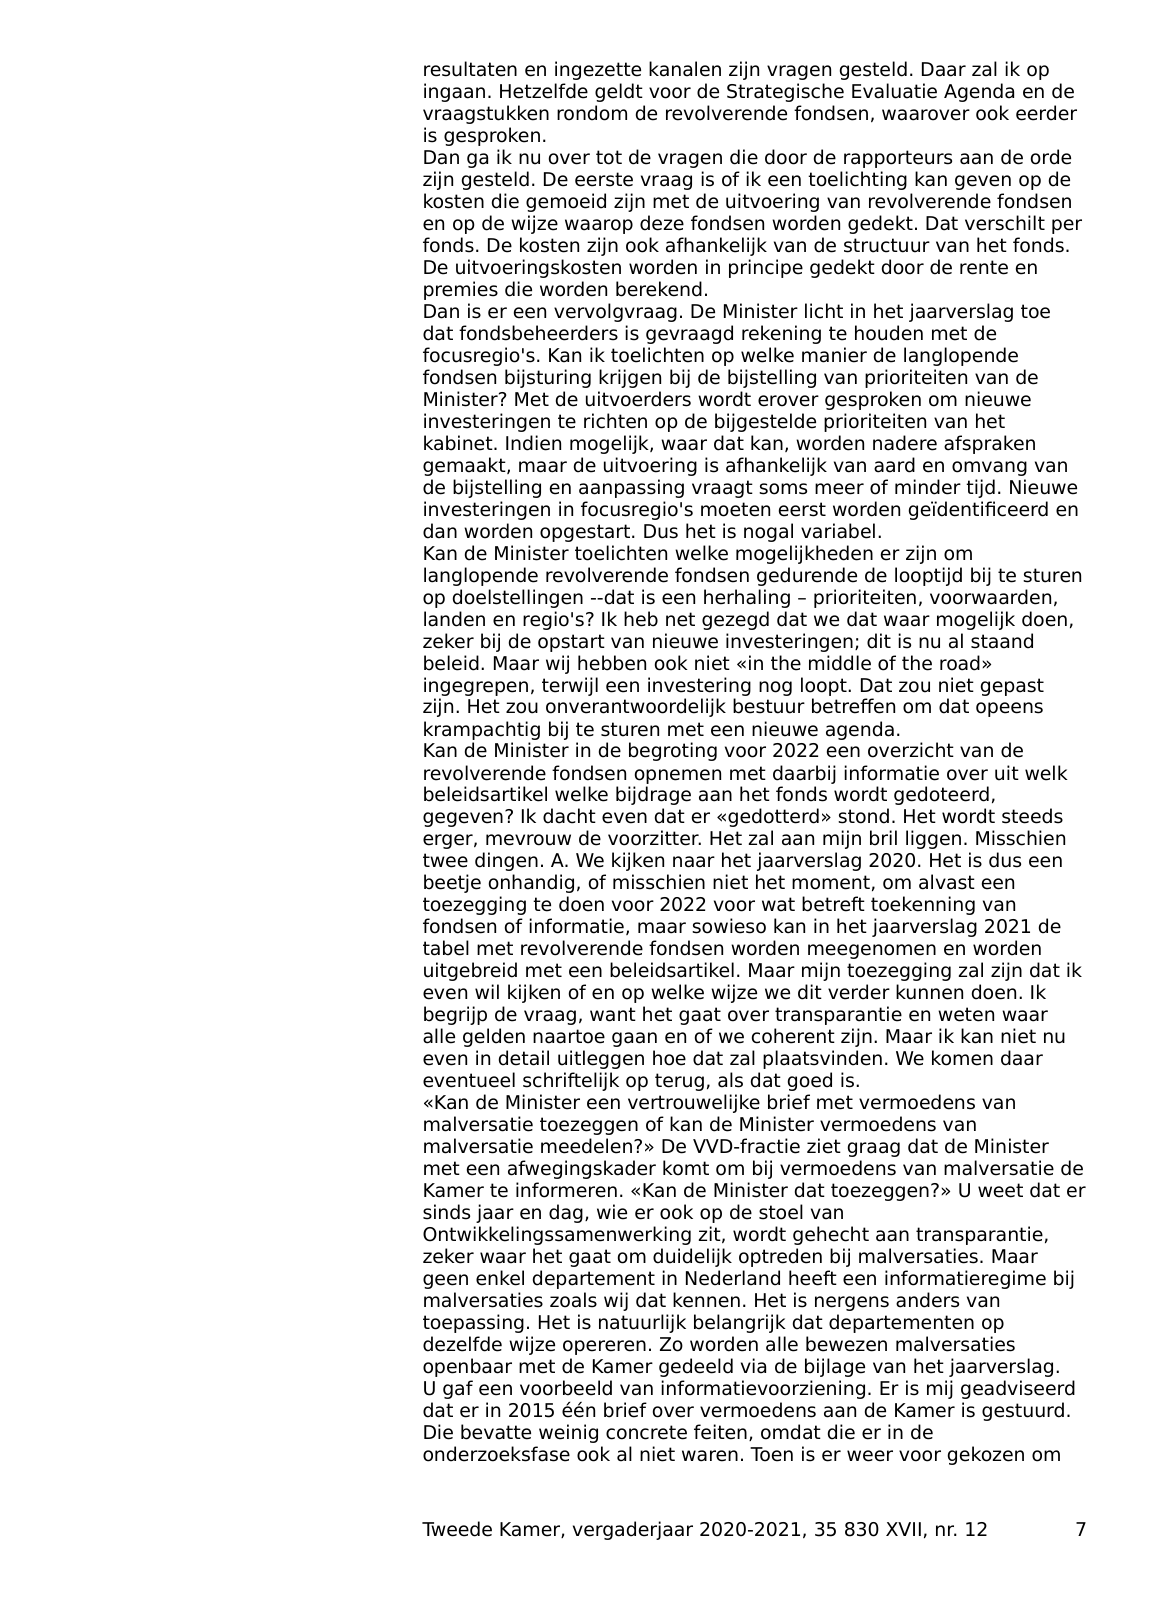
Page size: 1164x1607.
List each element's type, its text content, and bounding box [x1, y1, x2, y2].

text U gaf een voorbeeld van informatievoorziening. Er is mij geadviseerd dat er in 2015 één brief over vermoedens aan de Kamer is gestuurd. Die bevatte weinig concrete feiten, omdat die er in de onderzoeksfase ook al niet waren. Toen is er weer voor gekozen om [422, 1378, 1087, 1466]
text «Kan de Minister een vertrouwelijke brief met vermoedens van malversatie toezeggen of kan de Minister vermoedens van malversatie meedelen?» De VVD-fractie ziet graag dat de Minister met een afwegingskader komt om bij vermoedens van malversatie de Kamer te informeren. «Kan de Minister dat toezeggen?» U weet dat er sinds jaar en dag, wie er ook op de stoel van Ontwikkelingssamenwerking zit, wordt gehecht aan transparantie, zeker waar het gaat om duidelijk optreden bij malversaties. Maar geen enkel departement in Nederland heeft een informatieregime bij malversaties zoals wij dat kennen. Het is nergens anders van toepassing. Het is natuurlijk belangrijk dat departementen op dezelfde wijze opereren. Zo worden alle bewezen malversaties openbaar met de Kamer gedeeld via de bijlage van het jaarverslag. [422, 1092, 1087, 1378]
text Kan de Minister toelichten welke mogelijkheden er zijn om langlopende revolverende fondsen gedurende de looptijd bij te sturen op doelstellingen --dat is een herhaling – prioriteiten, voorwaarden, landen en regio's? Ik heb net gezegd dat we dat waar mogelijk doen, zeker bij de opstart van nieuwe investeringen; dit is nu al staand beleid. Maar wij hebben ook niet «in the middle of the road» ingegrepen, terwijl een investering nog loopt. Dat zou niet gepast zijn. Het zou onverantwoordelijk bestuur betreffen om dat opeens krampachtig bij te sturen met een nieuwe agenda. [422, 543, 1087, 740]
text resultaten en ingezette kanalen zijn vragen gesteld. Daar zal ik op ingaan. Hetzelfde geldt voor de Strategische Evaluatie Agenda en de vraagstukken rondom de revolverende fondsen, waarover ook eerder is gesproken. [422, 59, 1087, 147]
text Kan de Minister in de begroting voor 2022 een overzicht van de revolverende fondsen opnemen met daarbij informatie over uit welk beleidsartikel welke bijdrage aan het fonds wordt gedoteerd, gegeven? Ik dacht even dat er «gedotterd» stond. Het wordt steeds erger, mevrouw de voorzitter. Het zal aan mijn bril liggen. Misschien twee dingen. A. We kijken naar het jaarverslag 2020. Het is dus een beetje onhandig, of misschien niet het moment, om alvast een toezegging te doen voor 2022 voor wat betreft toekenning van fondsen of informatie, maar sowieso kan in het jaarverslag 2021 de tabel met revolverende fondsen worden meegenomen en worden uitgebreid met een beleidsartikel. Maar mijn toezegging zal zijn dat ik even wil kijken of en op welke wijze we dit verder kunnen doen. Ik begrijp de vraag, want het gaat over transparantie en weten waar alle gelden naartoe gaan en of we coherent zijn. Maar ik kan niet nu even in detail uitleggen hoe dat zal plaatsvinden. We komen daar eventueel schriftelijk op terug, als dat goed is. [422, 740, 1087, 1092]
text Dan ga ik nu over tot de vragen die door de rapporteurs aan de orde zijn gesteld. De eerste vraag is of ik een toelichting kan geven op de kosten die gemoeid zijn met de uitvoering van revolverende fondsen en op de wijze waarop deze fondsen worden gedekt. Dat verschilt per fonds. De kosten zijn ook afhankelijk van de structuur van het fonds. De uitvoeringskosten worden in principe gedekt door de rente en premies die worden berekend. [422, 147, 1087, 301]
text Dan is er een vervolgvraag. De Minister licht in het jaarverslag toe dat fondsbeheerders is gevraagd rekening te houden met de focusregio's. Kan ik toelichten op welke manier de langlopende fondsen bijsturing krijgen bij de bijstelling van prioriteiten van de Minister? Met de uitvoerders wordt erover gesproken om nieuwe investeringen te richten op de bijgestelde prioriteiten van het kabinet. Indien mogelijk, waar dat kan, worden nadere afspraken gemaakt, maar de uitvoering is afhankelijk van aard en omvang van de bijstelling en aanpassing vraagt soms meer of minder tijd. Nieuwe investeringen in focusregio's moeten eerst worden geïdentificeerd en dan worden opgestart. Dus het is nogal variabel. [422, 301, 1087, 543]
